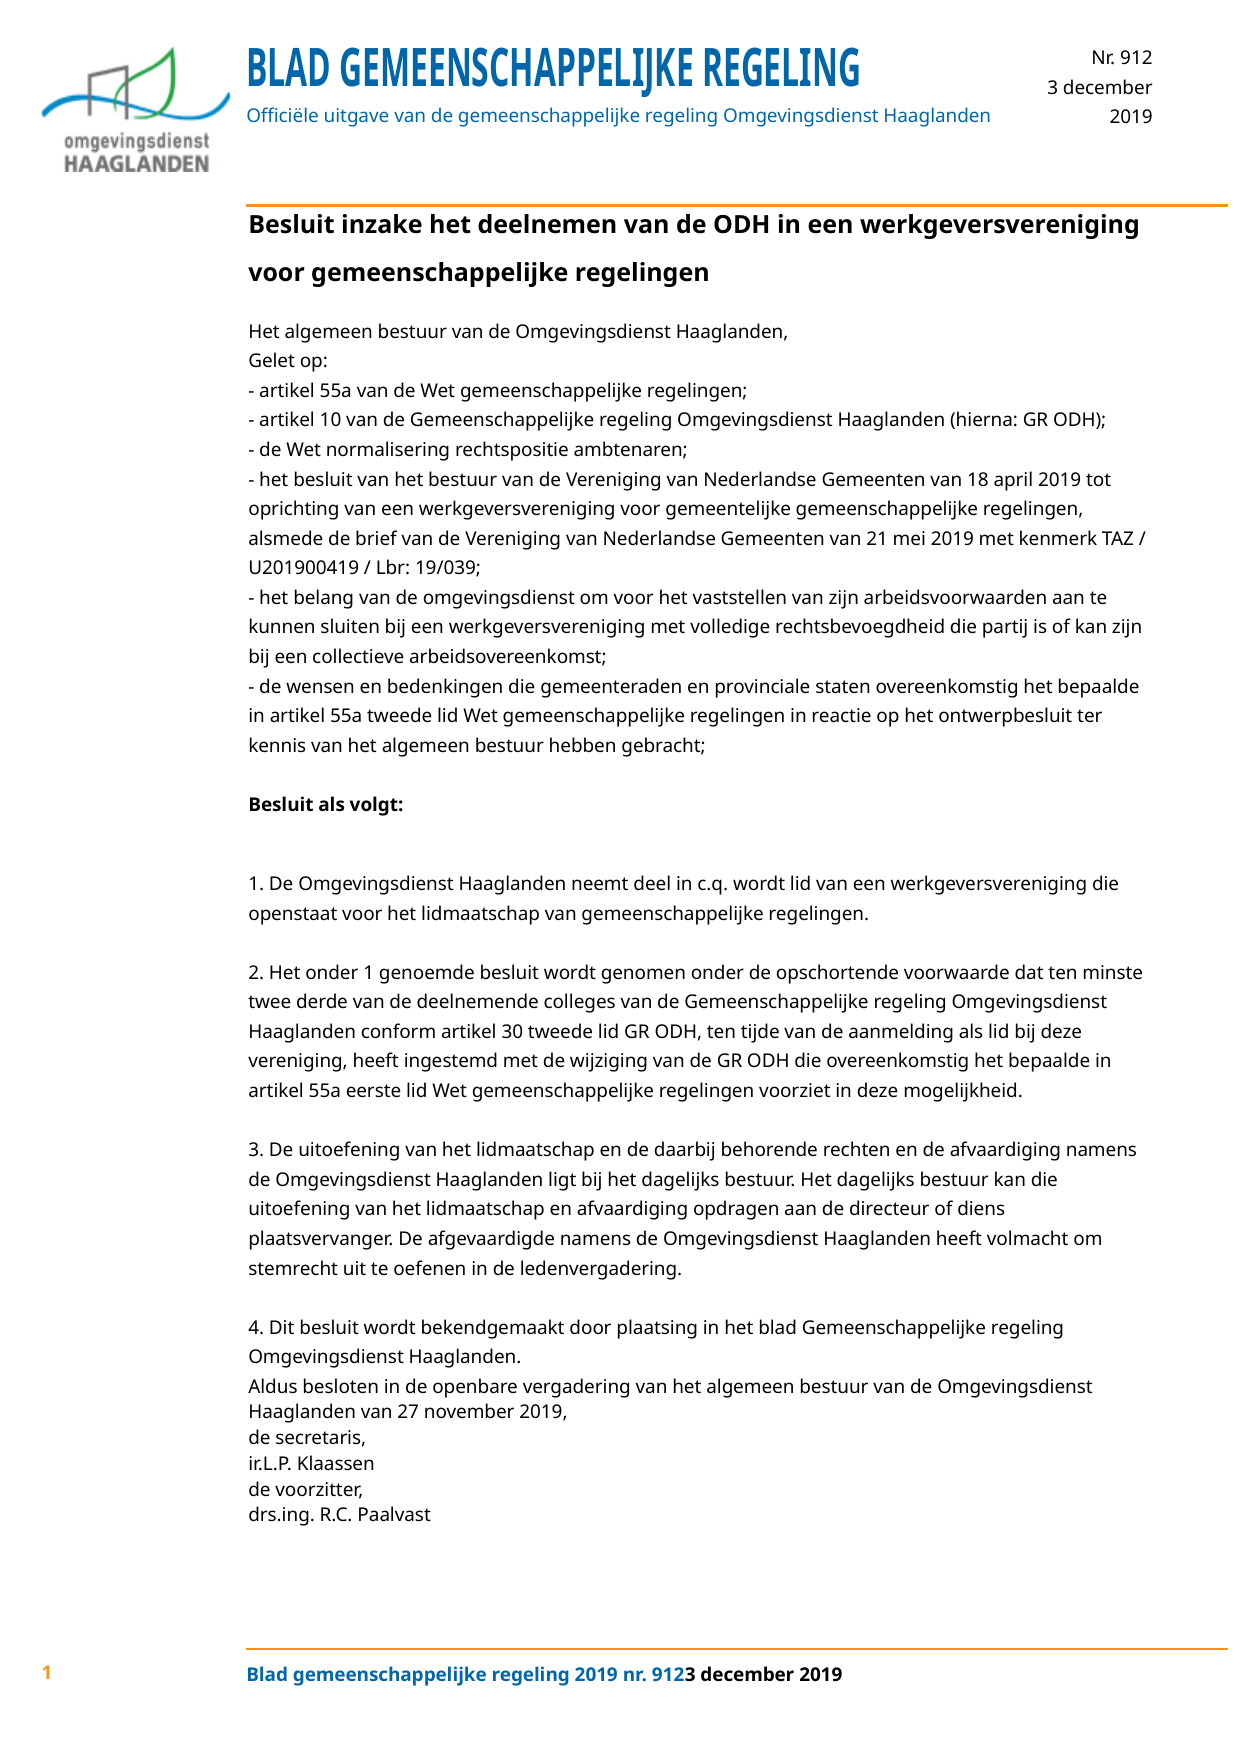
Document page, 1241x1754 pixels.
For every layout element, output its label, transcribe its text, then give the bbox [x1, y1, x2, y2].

text - artikel 10 van de Gemeenschappelijke regeling Omgevingsdienst Haaglanden (hierna: GR ODH); [248, 407, 1152, 432]
text drs.ing. R.C. Paalvast [248, 1502, 1152, 1527]
text 2. Het onder 1 genoemde besluit wordt genomen onder de opschortende voorwaarde dat ten minste twee derde van de deelnemende colleges van de Gemeenschappelijke regeling Omgevingsdienst Haaglanden conform artikel 30 tweede lid GR ODH, ten tijde van de aanmelding als lid bij deze vereniging, heeft ingestemd met de wijziging van de GR ODH die overeenkomstig het bepaalde in artikel 55a eerste lid Wet gemeenschappelijke regelingen voorziet in deze mogelijkheid. [248, 959, 1152, 1103]
text Besluit inzake het deelnemen van de ODH in een werkgeversvereniging voor gemeenschappelijke regelingen [248, 207, 1152, 288]
text - de Wet normalisering rechtspositie ambtenaren; [248, 436, 1152, 462]
text - het belang van de omgevingsdienst om voor het vaststellen van zijn arbeidsvoorwaarden aan te kunnen sluiten bij een werkgeversvereniging met volledige rechtsbevoegdheid die partij is of kan zijn bij een collectieve arbeidsovereenkomst; [248, 584, 1152, 669]
text ir.L.P. Klaassen [248, 1450, 1152, 1476]
text 3. De uitoefening van het lidmaatschap en de daarbij behorende rechten en de afvaardiging namens de Omgevingsdienst Haaglanden ligt bij het dagelijks bestuur. Het dagelijks bestuur kan die uitoefening van het lidmaatschap en afvaardiging opdragen aan de directeur of diens plaatsvervanger. De afgevaardigde namens de Omgevingsdienst Haaglanden heeft volmacht om stemrecht uit te oefenen in de ledenvergadering. [248, 1136, 1152, 1280]
picture [41, 47, 231, 172]
text - de wensen en bedenkingen die gemeenteraden en provinciale staten overeenkomstig het bepaalde in artikel 55a tweede lid Wet gemeenschappelijke regelingen in reactie op het ontwerpbesluit ter kennis van het algemeen bestuur hebben gebracht; [248, 673, 1152, 758]
text Het algemeen bestuur van de Omgevingsdienst Haaglanden, [248, 318, 1152, 344]
text de secretaris, [248, 1424, 1152, 1450]
text de voorzitter, [248, 1476, 1152, 1502]
text Gelet op: [248, 347, 1152, 373]
text Besluit als volgt: [248, 791, 1152, 817]
text - artikel 55a van de Wet gemeenschappelijke regelingen; [248, 377, 1152, 403]
text 1. De Omgevingsdienst Haaglanden neemt deel in c.q. wordt lid van een werkgeversvereniging die openstaat voor het lidmaatschap van gemeenschappelijke regelingen. [248, 870, 1152, 925]
text - het besluit van het bestuur van de Vereniging van Nederlandse Gemeenten van 18 april 2019 tot oprichting van een werkgeversvereniging voor gemeentelijke gemeenschappelijke regelingen, alsmede de brief van de Vereniging van Nederlandse Gemeenten van 21 mei 2019 met kenmerk TAZ / U201900419 / Lbr: 19/039; [248, 466, 1152, 580]
text Aldus besloten in de openbare vergadering van het algemeen bestuur van de Omgevingsdienst Haaglanden van 27 november 2019, [248, 1373, 1152, 1424]
text 4. Dit besluit wordt bekendgemaakt door plaatsing in het blad Gemeenschappelijke regeling Omgevingsdienst Haaglanden. [248, 1314, 1152, 1369]
